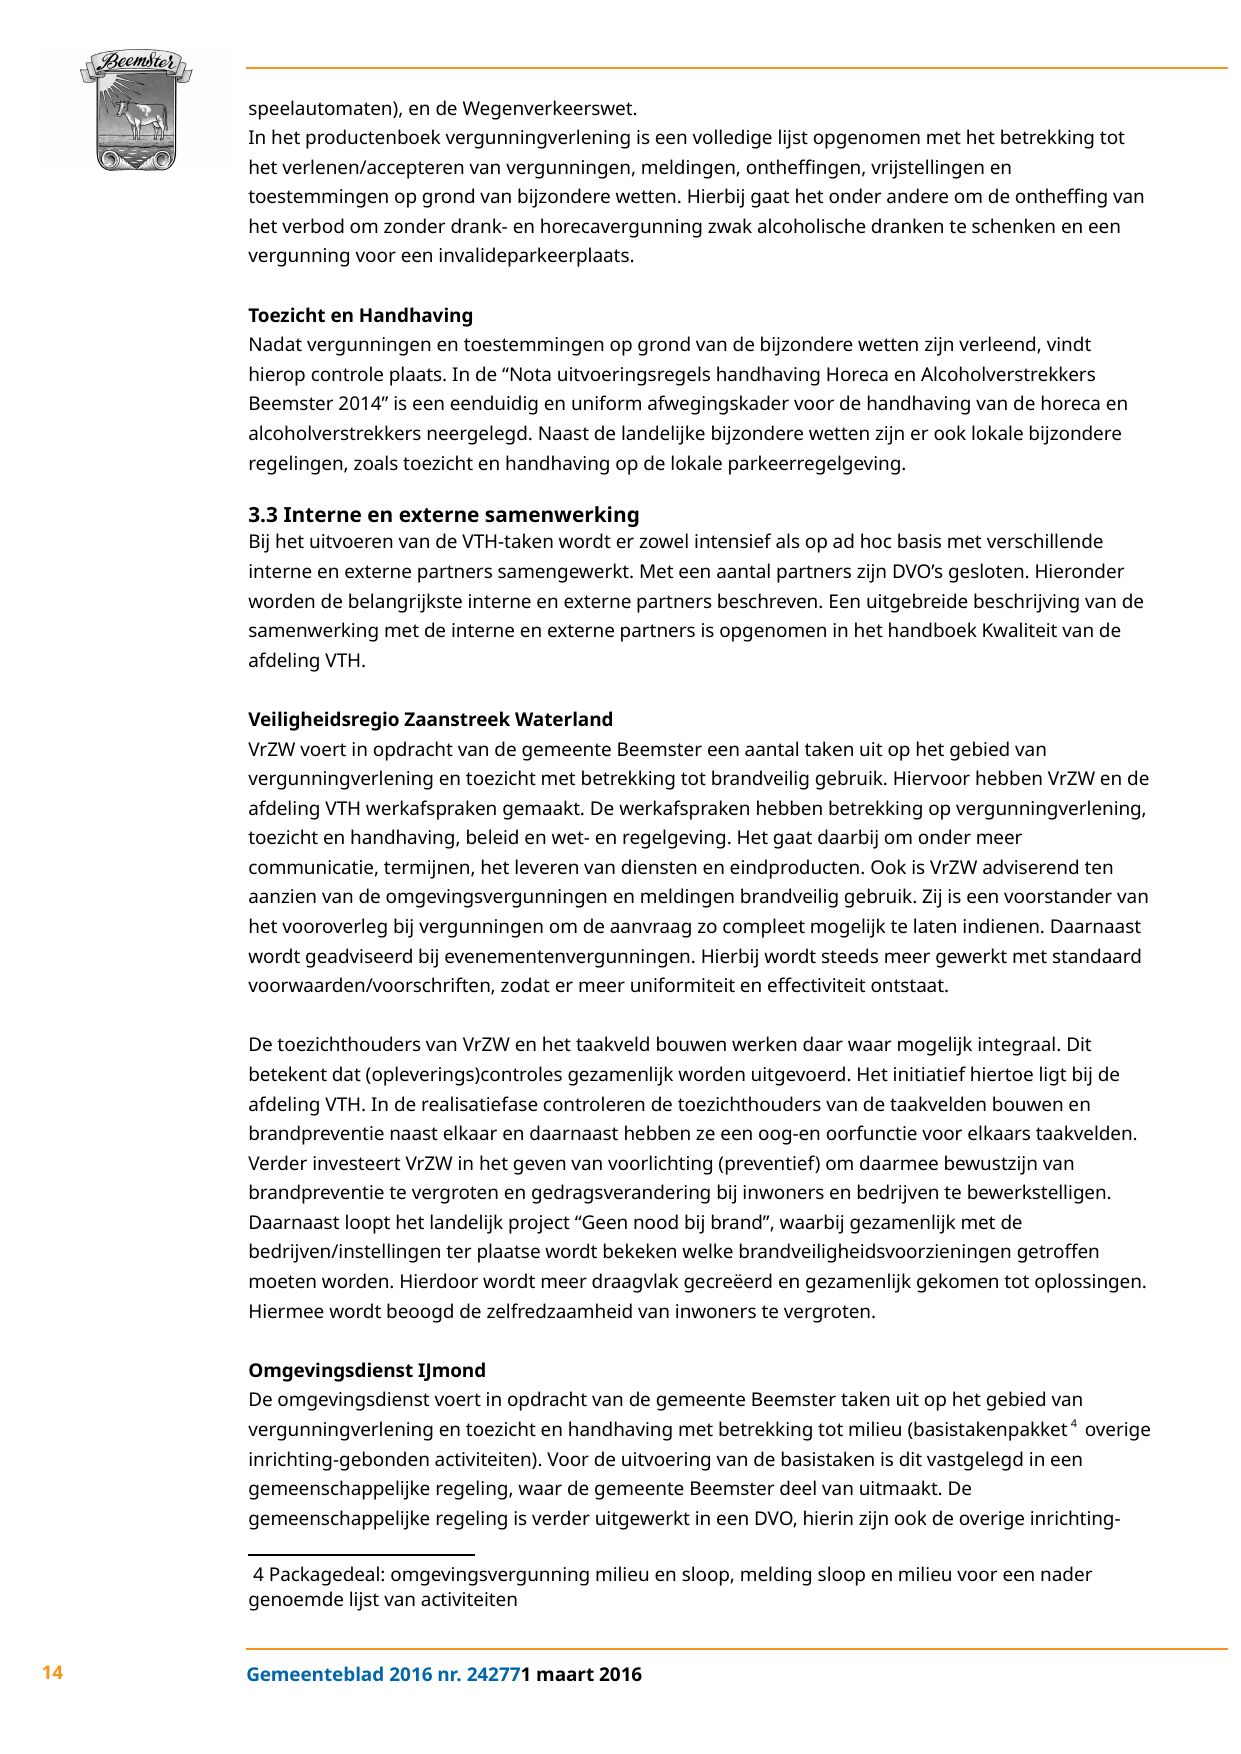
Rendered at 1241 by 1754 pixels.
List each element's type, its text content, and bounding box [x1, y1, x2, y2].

text De toezichthouders van VrZW en het taakveld bouwen werken daar waar mogelijk integraal. Dit betekent dat (opleverings)controles gezamenlijk worden uitgevoerd. Het initiatief hiertoe ligt bij de afdeling VTH. In de realisatiefase controleren de toezichthouders van de taakvelden bouwen en brandpreventie naast elkaar en daarnaast hebben ze een oog-en oorfunctie voor elkaars taakvelden. Verder investeert VrZW in het geven van voorlichting (preventief) om daarmee bewustzijn van brandpreventie te vergroten en gedragsverandering bij inwoners en bedrijven te bewerkstelligen. Daarnaast loopt het landelijk project “Geen nood bij brand”, waarbij gezamenlijk met de bedrijven/instellingen ter plaatse wordt bekeken welke brandveiligheidsvoorzieningen getroffen moeten worden. Hierdoor wordt meer draagvlak gecreëerd en gezamenlijk gekomen tot oplossingen. Hiermee wordt beoogd de zelfredzaamheid van inwoners te vergroten. [248, 1032, 1152, 1323]
picture [41, 47, 231, 172]
text Packagedeal: omgevingsvergunning milieu en sloop, melding sloop en milieu voor een nader genoemde lijst van activiteiten [248, 1561, 1152, 1612]
text Nadat vergunningen en toestemmingen op grond van de bijzondere wetten zijn verleend, vindt hierop controle plaats. In de “Nota uitvoeringsregels handhaving Horeca en Alcoholverstrekkers Beemster 2014” is een eenduidig en uniform afwegingskader voor de handhaving van de horeca en alcoholverstrekkers neergelegd. Naast de landelijke bijzondere wetten zijn er ook lokale bijzondere regelingen, zoals toezicht en handhaving op de lokale parkeerregelgeving. [248, 331, 1152, 476]
text In het productenboek vergunningverlening is een volledige lijst opgenomen met het betrekking tot het verlenen/accepteren van vergunningen, meldingen, ontheffingen, vrijstellingen en toestemmingen op grond van bijzondere wetten. Hierbij gaat het onder andere om de ontheffing van het verbod om zonder drank- en horecavergunning zwak alcoholische dranken te schenken en een vergunning voor een invalideparkeerplaats. [248, 124, 1152, 268]
text Omgevingsdienst IJmond [248, 1357, 1152, 1383]
text speelautomaten), en de Wegenverkeerswet. [248, 95, 1152, 121]
text Veiligheidsregio Zaanstreek Waterland [248, 706, 1152, 732]
text VrZW voert in opdracht van de gemeente Beemster een aantal taken uit op het gebied van vergunningverlening en toezicht met betrekking tot brandveilig gebruik. Hiervoor hebben VrZW en de afdeling VTH werkafspraken gemaakt. De werkafspraken hebben betrekking op vergunningverlening, toezicht en handhaving, beleid en wet- en regelgeving. Het gaat daarbij om onder meer communicatie, termijnen, het leveren van diensten en eindproducten. Ook is VrZW adviserend ten aanzien van de omgevingsvergunningen en meldingen brandveilig gebruik. Zij is een voorstander van het vooroverleg bij vergunningen om de aanvraag zo compleet mogelijk te laten indienen. Daarnaast wordt geadviseerd bij evenementenvergunningen. Hierbij wordt steeds meer gewerkt met standaard voorwaarden/voorschriften, zodat er meer uniformiteit en effectiviteit ontstaat. [248, 736, 1152, 998]
text De omgevingsdienst voert in opdracht van de gemeente Beemster taken uit op het gebied van vergunningverlening en toezicht en handhaving met betrekking tot milieu (basistakenpakket overige inrichting-gebonden activiteiten). Voor de uitvoering van de basistaken is dit vastgelegd in een gemeenschappelijke regeling, waar de gemeente Beemster deel van uitmaakt. De gemeenschappelijke regeling is verder uitgewerkt in een DVO, hierin zijn ook de overige inrichting- [248, 1387, 1152, 1531]
text Bij het uitvoeren van de VTH-taken wordt er zowel intensief als op ad hoc basis met verschillende interne en externe partners samengewerkt. Met een aantal partners zijn DVO’s gesloten. Hieronder worden de belangrijkste interne en externe partners beschreven. Een uitgebreide beschrijving van de samenwerking met de interne en externe partners is opgenomen in het handboek Kwaliteit van de afdeling VTH. [248, 529, 1152, 673]
text Toezicht en Handhaving [248, 302, 1152, 328]
text 3.3 Interne en externe samenwerking [248, 500, 1152, 529]
